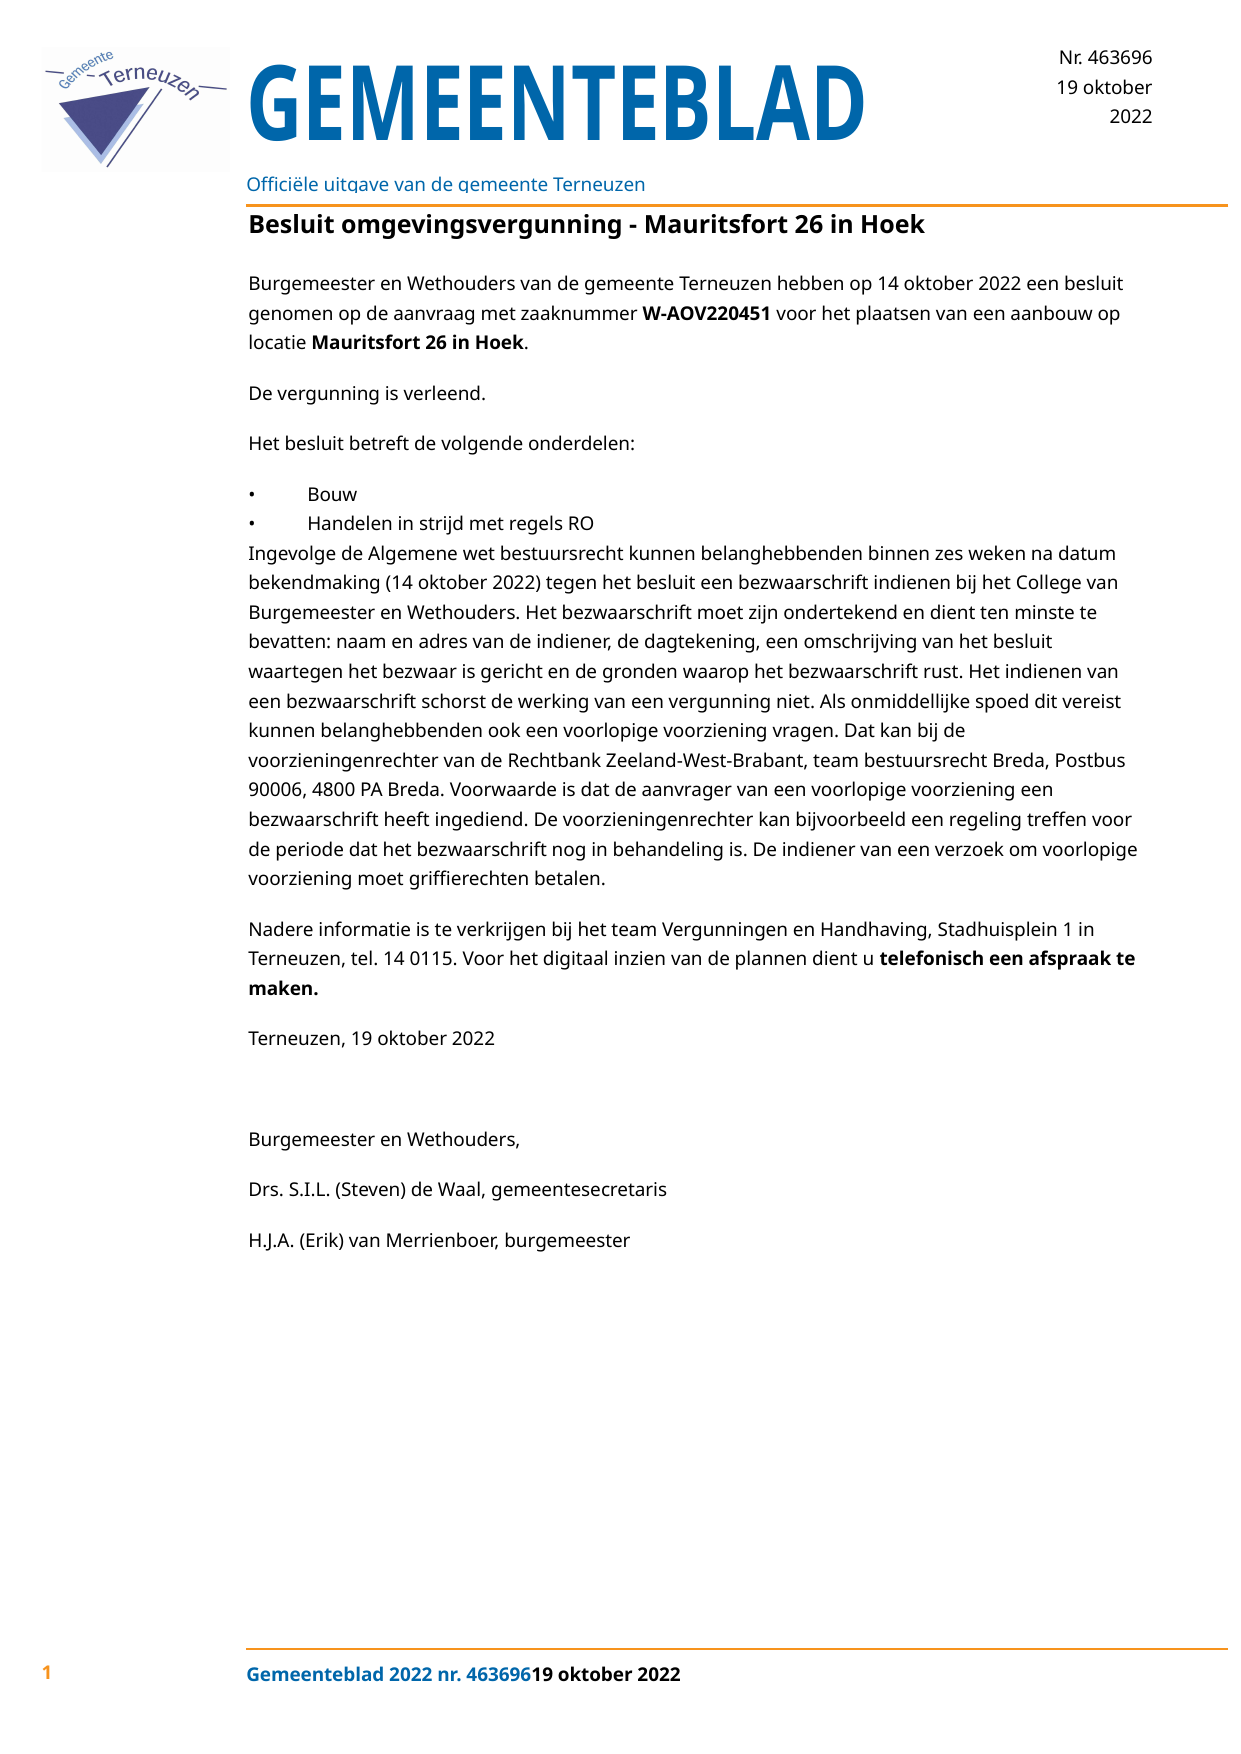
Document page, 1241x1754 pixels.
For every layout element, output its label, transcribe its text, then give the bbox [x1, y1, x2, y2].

list Bouw [248, 481, 1152, 506]
text Burgemeester en Wethouders, [248, 1126, 1152, 1152]
text Besluit omgevingsvergunning - Mauritsfort 26 in Hoek [248, 207, 1152, 241]
text H.J.A. (Erik) van Merrienboer, burgemeester [248, 1227, 1152, 1253]
list Handelen in strijd met regels RO [248, 510, 1152, 536]
text De vergunning is verleend. [248, 380, 1152, 406]
text Drs. S.I.L. (Steven) de Waal, gemeentesecretaris [248, 1177, 1152, 1202]
text Ingevolge de Algemene wet bestuursrecht kunnen belanghebbenden binnen zes weken na datum bekendmaking (14 oktober 2022) tegen het besluit een bezwaarschrift indienen bij het College van Burgemeester en Wethouders. Het bezwaarschrift moet zijn ondertekend en dient ten minste te bevatten: naam en adres van de indiener, de dagtekening, een omschrijving van het besluit waartegen het bezwaar is gericht en de gronden waarop het bezwaarschrift rust. Het indienen van een bezwaarschrift schorst de werking van een vergunning niet. Als onmiddellijke spoed dit vereist kunnen belanghebbenden ook een voorlopige voorziening vragen. Dat kan bij de voorzieningenrechter van de Rechtbank Zeeland-West-Brabant, team bestuursrecht Breda, Postbus 90006, 4800 PA Breda. Voorwaarde is dat de aanvrager van een voorlopige voorziening een bezwaarschrift heeft ingediend. De voorzieningenrechter kan bijvoorbeeld een regeling treffen voor de periode dat het bezwaarschrift nog in behandeling is. De indiener van een verzoek om voorlopige voorziening moet griffierechten betalen. [248, 540, 1152, 891]
text Burgemeester en Wethouders van de gemeente Terneuzen hebben op 14 oktober 2022 een besluit genomen op de aanvraag met zaaknummer W-AOV220451 voor het plaatsen van een aanbouw op locatie Mauritsfort 26 in Hoek. [248, 270, 1152, 355]
picture [41, 47, 231, 172]
text Nadere informatie is te verkrijgen bij het team Vergunningen en Handhaving, Stadhuisplein 1 in Terneuzen, tel. 14 0115. Voor het digitaal inzien van de plannen dient u telefonisch een afspraak te maken. [248, 916, 1152, 1001]
text Terneuzen, 19 oktober 2022 [248, 1025, 1152, 1051]
text Het besluit betreft de volgende onderdelen: [248, 430, 1152, 456]
